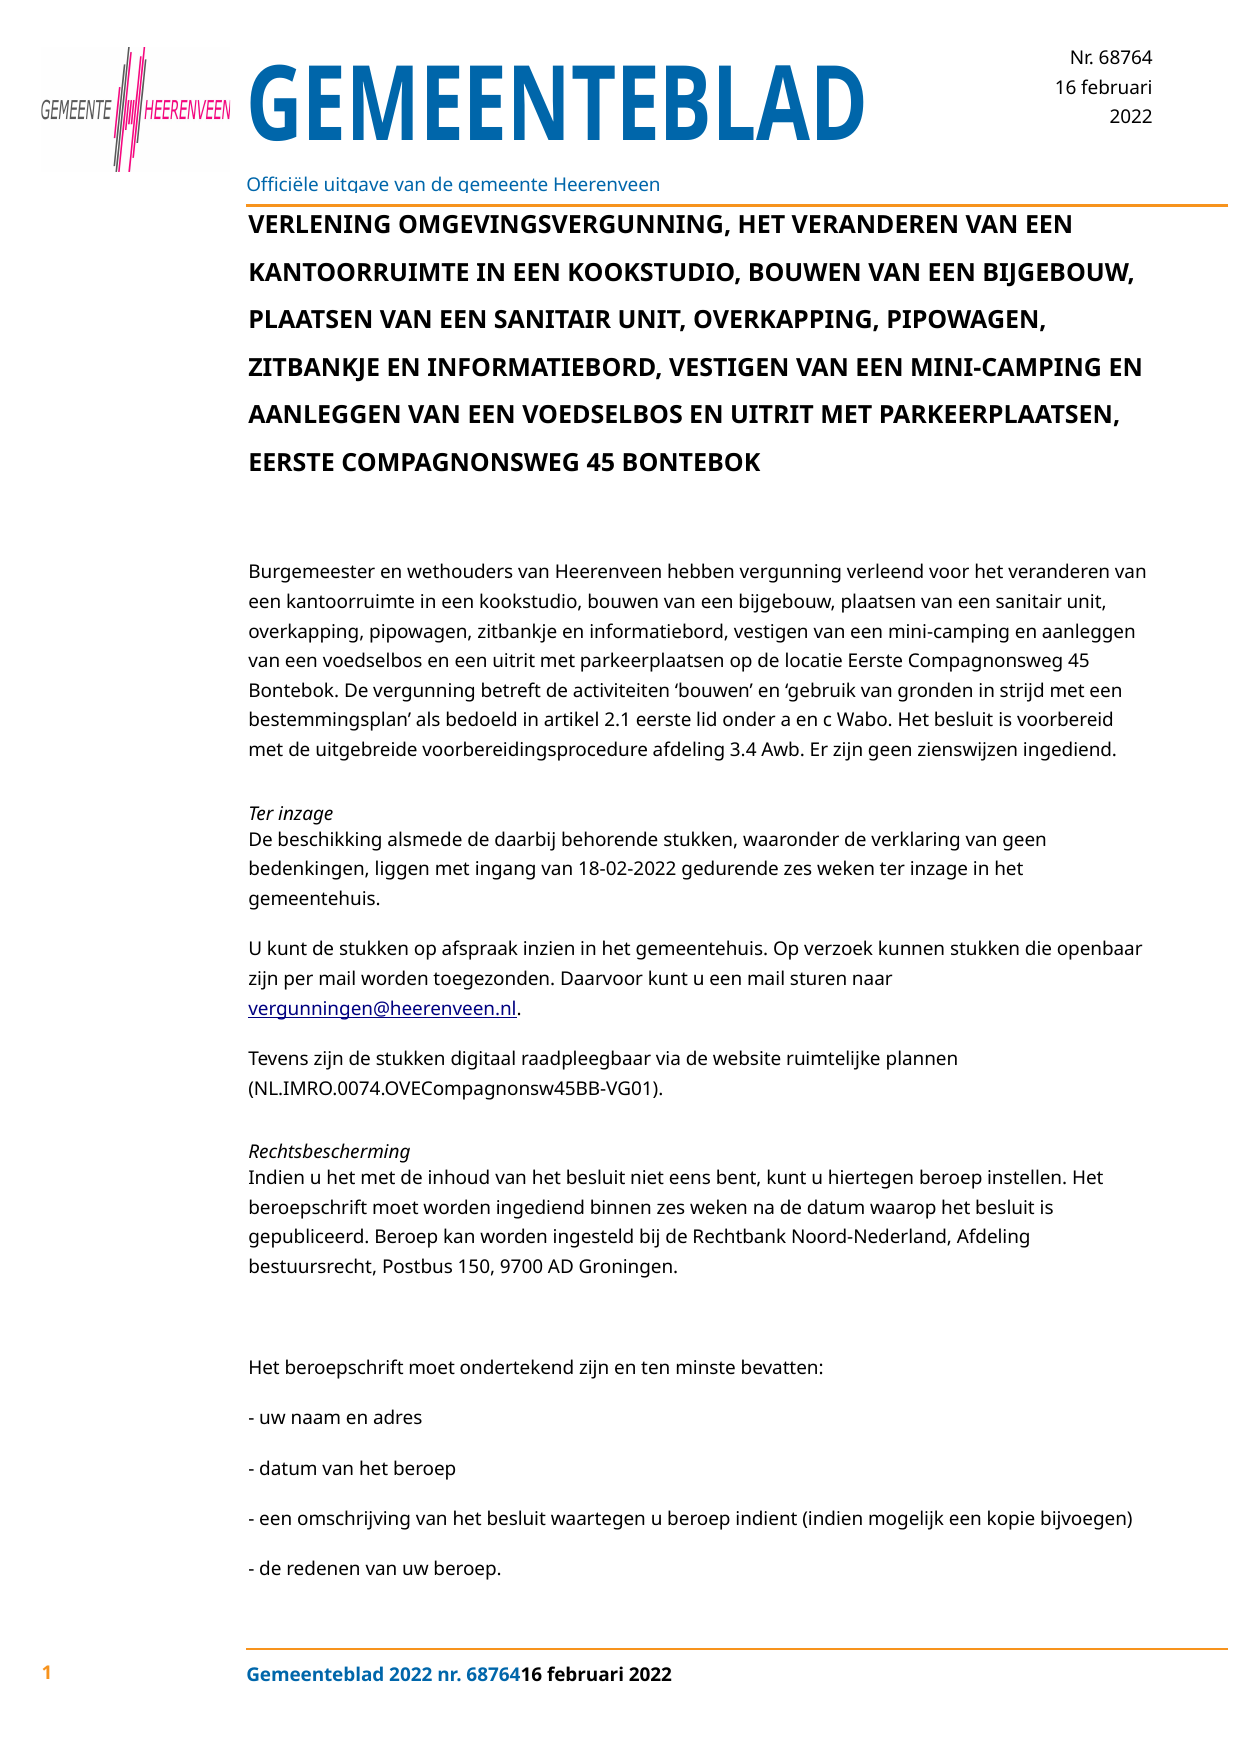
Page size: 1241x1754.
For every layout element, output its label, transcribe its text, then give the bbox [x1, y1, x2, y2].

text - de redenen van uw beroep. [248, 1556, 1152, 1581]
text Indien u het met de inhoud van het besluit niet eens bent, kunt u hiertegen beroep instellen. Het beroepschrift moet worden ingediend binnen zes weken na de datum waarop het besluit is gepubliceerd. Beroep kan worden ingesteld bij de Rechtbank Noord-Nederland, Afdeling bestuursrecht, Postbus 150, 9700 AD Groningen. [248, 1164, 1152, 1279]
text - uw naam en adres [248, 1404, 1152, 1430]
picture [41, 47, 231, 172]
text Burgemeester en wethouders van Heerenveen hebben vergunning verleend voor het veranderen van een kantoorruimte in een kookstudio, bouwen van een bijgebouw, plaatsen van een sanitair unit, overkapping, pipowagen, zitbankje en informatiebord, vestigen van een mini-camping en aanleggen van een voedselbos en een uitrit met parkeerplaatsen op de locatie Eerste Compagnonsweg 45 Bontebok. De vergunning betreft de activiteiten ‘bouwen’ en ‘gebruik van gronden in strijd met een bestemmingsplan’ als bedoeld in artikel 2.1 eerste lid onder a en c Wabo. Het besluit is voorbereid met de uitgebreide voorbereidingsprocedure afdeling 3.4 Awb. Er zijn geen zienswijzen ingediend. [248, 559, 1152, 762]
text U kunt de stukken op afspraak inzien in het gemeentehuis. Op verzoek kunnen stukken die openbaar zijn per mail worden toegezonden. Daarvoor kunt u een mail sturen naar vergunningen@heerenveen.nl. [248, 936, 1152, 1020]
text Rechtsbescherming [248, 1139, 1152, 1164]
text De beschikking alsmede de daarbij behorende stukken, waaronder de verklaring van geen bedenkingen, liggen met ingang van 18-02-2022 gedurende zes weken ter inzage in het gemeentehuis. [248, 826, 1152, 911]
text Het beroepschrift moet ondertekend zijn en ten minste bevatten: [248, 1354, 1152, 1380]
text VERLENING OMGEVINGSVERGUNNING, HET VERANDEREN VAN EEN KANTOORRUIMTE IN EEN KOOKSTUDIO, BOUWEN VAN EEN BIJGEBOUW, PLAATSEN VAN EEN SANITAIR UNIT, OVERKAPPING, PIPOWAGEN, ZITBANKJE EN INFORMATIEBORD, VESTIGEN VAN EEN MINI-CAMPING EN AANLEGGEN VAN EEN VOEDSELBOS EN UITRIT MET PARKEERPLAATSEN, EERSTE COMPAGNONSWEG 45 BONTEBOK [248, 207, 1152, 479]
text Ter inzage [248, 800, 1152, 826]
text Tevens zijn de stukken digitaal raadpleegbaar via de website ruimtelijke plannen (NL.IMRO.0074.OVECompagnonsw45BB-VG01). [248, 1045, 1152, 1100]
text - datum van het beroep [248, 1455, 1152, 1481]
text - een omschrijving van het besluit waartegen u beroep indient (indien mogelijk een kopie bijvoegen) [248, 1505, 1152, 1531]
